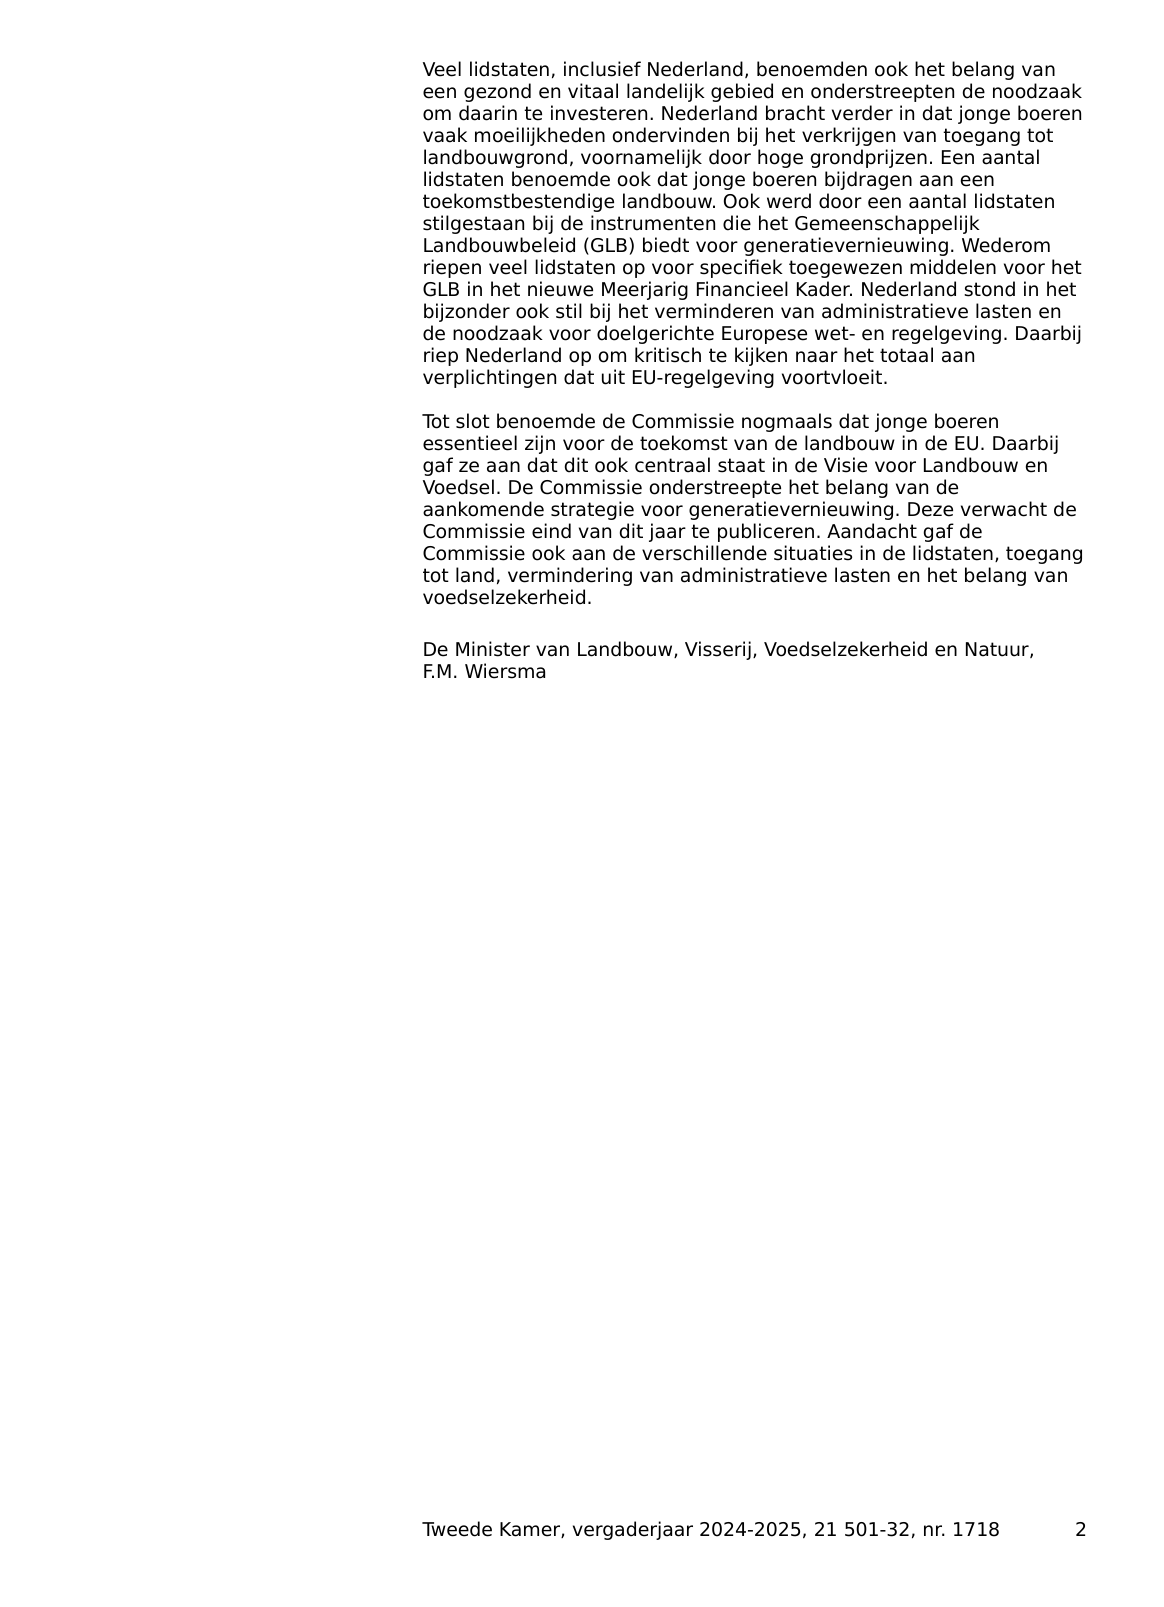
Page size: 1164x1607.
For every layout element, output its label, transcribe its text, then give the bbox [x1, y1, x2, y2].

text Tot slot benoemde de Commissie nogmaals dat jonge boeren essentieel zijn voor de toekomst van de landbouw in de EU. Daarbij gaf ze aan dat dit ook centraal staat in de Visie voor Landbouw en Voedsel. De Commissie onderstreepte het belang van de aankomende strategie voor generatievernieuwing. Deze verwacht de Commissie eind van dit jaar te publiceren. Aandacht gaf de Commissie ook aan de verschillende situaties in de lidstaten, toegang tot land, vermindering van administratieve lasten en het belang van voedselzekerheid. [422, 411, 1087, 609]
text Veel lidstaten, inclusief Nederland, benoemden ook het belang van een gezond en vitaal landelijk gebied en onderstreepten de noodzaak om daarin te investeren. Nederland bracht verder in dat jonge boeren vaak moeilijkheden ondervinden bij het verkrijgen van toegang tot landbouwgrond, voornamelijk door hoge grondprijzen. Een aantal lidstaten benoemde ook dat jonge boeren bijdragen aan een toekomstbestendige landbouw. Ook werd door een aantal lidstaten stilgestaan bij de instrumenten die het Gemeenschappelijk Landbouwbeleid (GLB) biedt voor generatievernieuwing. Wederom riepen veel lidstaten op voor specifiek toegewezen middelen voor het GLB in het nieuwe Meerjarig Financieel Kader. Nederland stond in het bijzonder ook stil bij het verminderen van administratieve lasten en de noodzaak voor doelgerichte Europese wet- en regelgeving. Daarbij riep Nederland op om kritisch te kijken naar het totaal aan verplichtingen dat uit EU-regelgeving voortvloeit. [422, 59, 1087, 389]
text De Minister van Landbouw, Visserij, Voedselzekerheid en Natuur, F.M. Wiersma [422, 639, 1087, 683]
